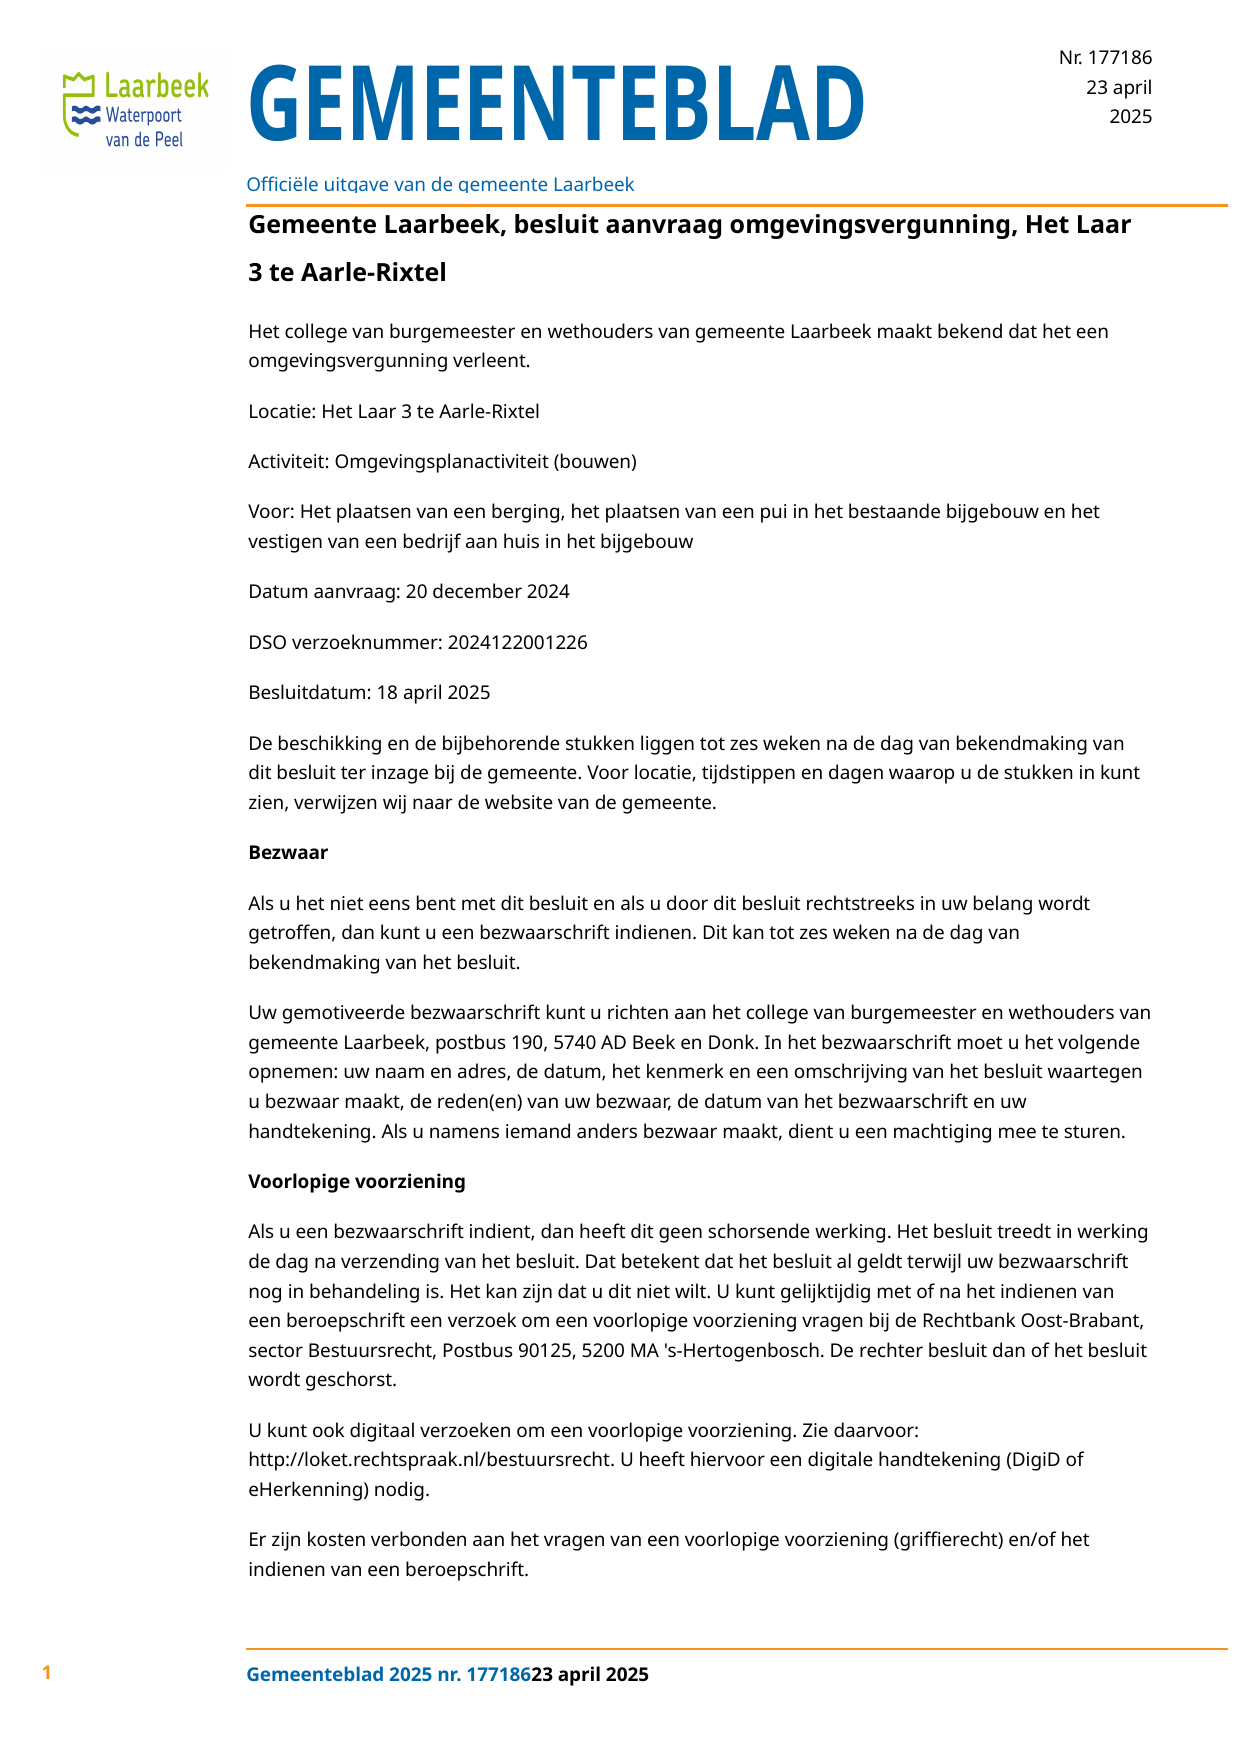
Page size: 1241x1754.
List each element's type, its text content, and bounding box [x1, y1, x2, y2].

text Als u een bezwaarschrift indient, dan heeft dit geen schorsende werking. Het besluit treedt in werking de dag na verzending van het besluit. Dat betekent dat het besluit al geldt terwijl uw bezwaarschrift nog in behandeling is. Het kan zijn dat u dit niet wilt. U kunt gelijktijdig met of na het indienen van een beroepschrift een verzoek om een voorlopige voorziening vragen bij de Rechtbank Oost-Brabant, sector Bestuursrecht, Postbus 90125, 5200 MA 's‑Hertogenbosch. De rechter besluit dan of het besluit wordt geschorst. [248, 1219, 1152, 1392]
text DSO verzoeknummer: 2024122001226 [248, 629, 1152, 655]
text Datum aanvraag: 20 december 2024 [248, 579, 1152, 604]
text Locatie: Het Laar 3 te Aarle-Rixtel [248, 398, 1152, 424]
text De beschikking en de bijbehorende stukken liggen tot zes weken na de dag van bekendmaking van dit besluit ter inzage bij de gemeente. Voor locatie, tijdstippen en dagen waarop u de stukken in kunt zien, verwijzen wij naar de website van de gemeente. [248, 730, 1152, 815]
text Voor: Het plaatsen van een berging, het plaatsen van een pui in het bestaande bijgebouw en het vestigen van een bedrijf aan huis in het bijgebouw [248, 499, 1152, 554]
text Als u het niet eens bent met dit besluit en als u door dit besluit rechtstreeks in uw belang wordt getroffen, dan kunt u een bezwaarschrift indienen. Dit kan tot zes weken na de dag van bekendmaking van het besluit. [248, 890, 1152, 975]
text Bezwaar [248, 839, 1152, 865]
text Voorlopige voorziening [248, 1168, 1152, 1194]
text Activiteit: Omgevingsplanactiviteit (bouwen) [248, 448, 1152, 474]
picture [41, 47, 231, 172]
text Het college van burgemeester en wethouders van gemeente Laarbeek maakt bekend dat het een omgevingsvergunning verleent. [248, 318, 1152, 373]
text U kunt ook digitaal verzoeken om een voorlopige voorziening. Zie daarvoor: http://loket.rechtspraak.nl/bestuursrecht. U heeft hiervoor een digitale handtekening (DigiD of eHerkenning) nodig. [248, 1417, 1152, 1502]
text Uw gemotiveerde bezwaarschrift kunt u richten aan het college van burgemeester en wethouders van gemeente Laarbeek, postbus 190, 5740 AD Beek en Donk. In het bezwaarschrift moet u het volgende opnemen: uw naam en adres, de datum, het kenmerk en een omschrijving van het besluit waartegen u bezwaar maakt, de reden(en) van uw bezwaar, de datum van het bezwaarschrift en uw handtekening. Als u namens iemand anders bezwaar maakt, dient u een machtiging mee te sturen. [248, 999, 1152, 1144]
text Besluitdatum: 18 april 2025 [248, 679, 1152, 705]
text Gemeente Laarbeek, besluit aanvraag omgevingsvergunning, Het Laar 3 te Aarle-Rixtel [248, 207, 1152, 288]
text Er zijn kosten verbonden aan het vragen van een voorlopige voorziening (griffierecht) en/of het indienen van een beroepschrift. [248, 1527, 1152, 1582]
